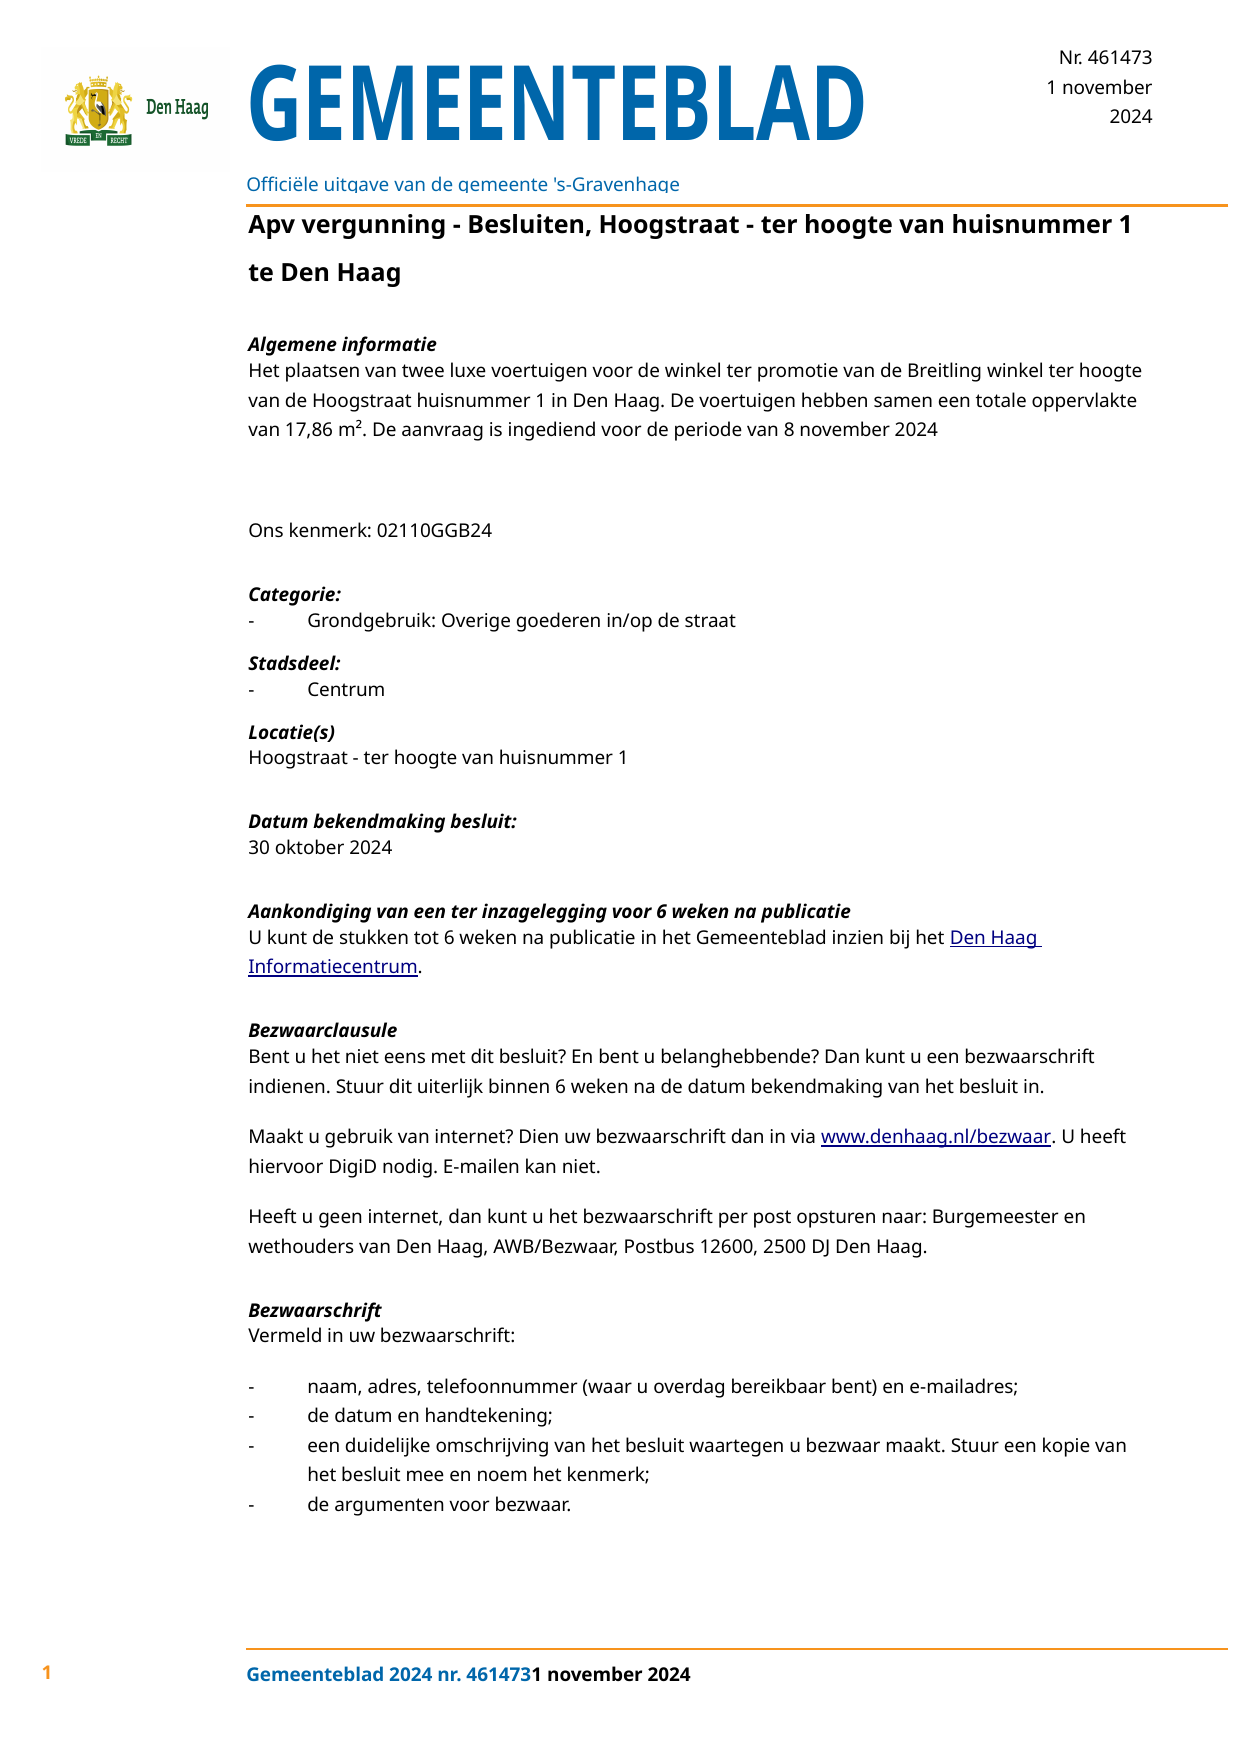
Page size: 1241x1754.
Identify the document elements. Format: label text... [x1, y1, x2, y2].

text Algemene informatie [248, 331, 1152, 357]
text Stadsdeel: [248, 650, 1152, 676]
text Datum bekendmaking besluit: [248, 808, 1152, 834]
text Bezwaarschrift [248, 1297, 1152, 1322]
text Het plaatsen van twee luxe voertuigen voor de winkel ter promotie van de Breitling winkel ter hoogte van de Hoogstraat huisnummer 1 in Den Haag. De voertuigen hebben samen een totale oppervlakte van 17,86 m². De aanvraag is ingediend voor de periode van 8 november 2024 [248, 357, 1152, 442]
text Aankondiging van een ter inzagelegging voor 6 weken na publicatie [248, 898, 1152, 924]
text Apv vergunning - Besluiten, Hoogstraat - ter hoogte van huisnummer 1 te Den Haag [248, 207, 1152, 288]
list naam, adres, telefoonnummer (waar u overdag bereikbaar bent) en e-mailadres; [248, 1373, 1152, 1399]
text Bent u het niet eens met dit besluit? En bent u belanghebbende? Dan kunt u een bezwaarschrift indienen. Stuur dit uiterlijk binnen 6 weken na de datum bekendmaking van het besluit in. [248, 1043, 1152, 1098]
picture [41, 47, 231, 172]
text Heeft u geen internet, dan kunt u het bezwaarschrift per post opsturen naar: Burgemeester en wethouders van Den Haag, AWB/Bezwaar, Postbus 12600, 2500 DJ Den Haag. [248, 1203, 1152, 1258]
text Categorie: [248, 581, 1152, 607]
text 30 oktober 2024 [248, 834, 1152, 860]
list Grondgebruik: Overige goederen in/op de straat [248, 607, 1152, 633]
text Vermeld in uw bezwaarschrift: [248, 1322, 1152, 1348]
text Locatie(s) [248, 719, 1152, 744]
text Maakt u gebruik van internet? Dien uw bezwaarschrift dan in via www.denhaag.nl/bezwaar. U heeft hiervoor DigiD nodig. E-mailen kan niet. [248, 1123, 1152, 1178]
list de datum en handtekening; [248, 1402, 1152, 1428]
text Bezwaarclausule [248, 1017, 1152, 1043]
list Centrum [248, 676, 1152, 701]
text Hoogstraat - ter hoogte van huisnummer 1 [248, 744, 1152, 770]
list de argumenten voor bezwaar. [248, 1491, 1152, 1517]
text U kunt de stukken tot 6 weken na publicatie in het Gemeenteblad inzien bij het Den Haag Informatiecentrum. [248, 924, 1152, 979]
text Ons kenmerk: 02110GGB24 [248, 517, 1152, 543]
list een duidelijke omschrijving van het besluit waartegen u bezwaar maakt. Stuur een kopie van het besluit mee en noem het kenmerk; [248, 1432, 1152, 1487]
